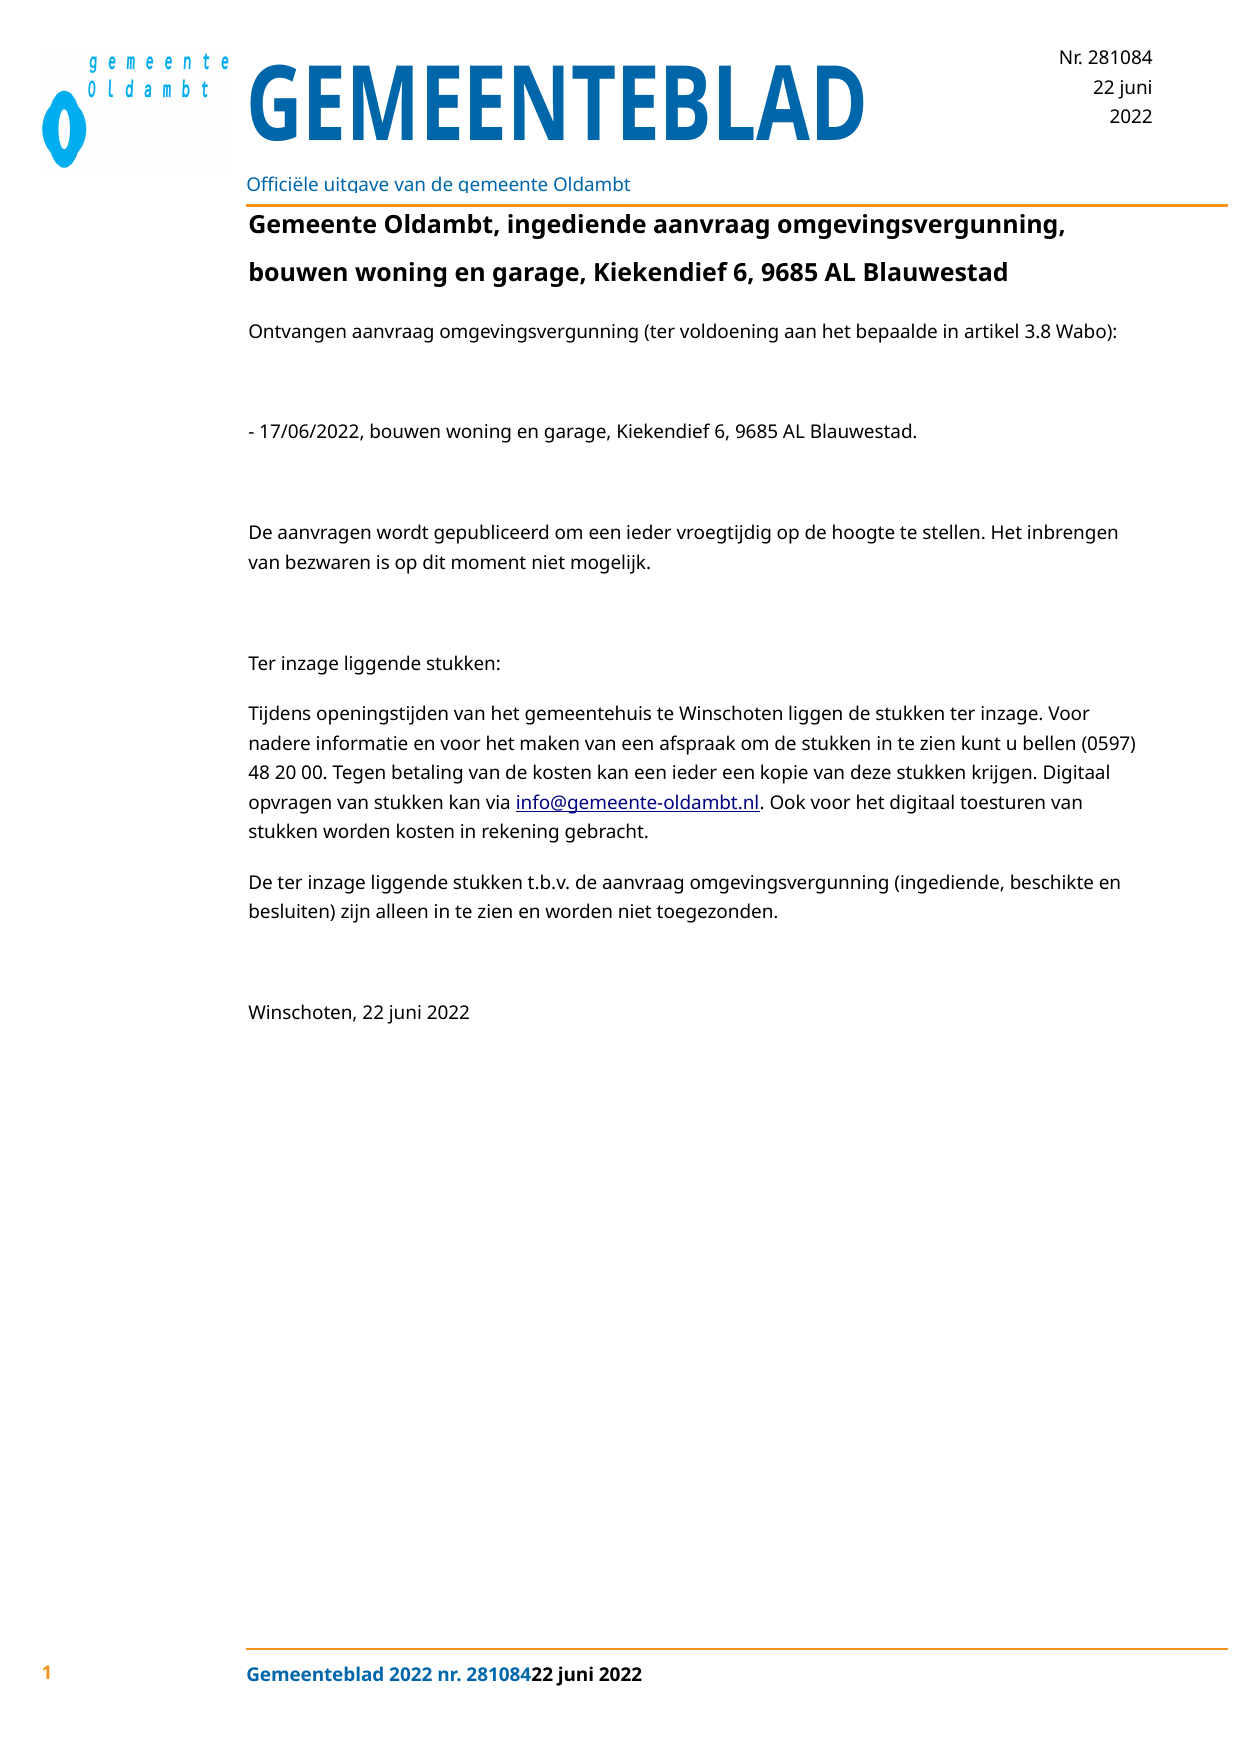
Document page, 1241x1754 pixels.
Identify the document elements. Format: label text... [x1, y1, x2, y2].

text - 17/06/2022, bouwen woning en garage, Kiekendief 6, 9685 AL Blauwestad. [248, 419, 1152, 444]
text Ter inzage liggende stukken: [248, 650, 1152, 676]
text Ontvangen aanvraag omgevingsvergunning (ter voldoening aan het bepaalde in artikel 3.8 Wabo): [248, 318, 1152, 344]
text Tijdens openingstijden van het gemeentehuis te Winschoten liggen de stukken ter inzage. Voor nadere informatie en voor het maken van een afspraak om de stukken in te zien kunt u bellen (0597) 48 20 00. Tegen betaling van de kosten kan een ieder een kopie van deze stukken krijgen. Digitaal opvragen van stukken kan via info@gemeente-oldambt.nl. Ook voor het digitaal toesturen van stukken worden kosten in rekening gebracht. [248, 700, 1152, 844]
text De aanvragen wordt gepubliceerd om een ieder vroegtijdig op de hoogte te stellen. Het inbrengen van bezwaren is op dit moment niet mogelijk. [248, 519, 1152, 575]
text Gemeente Oldambt, ingediende aanvraag omgevingsvergunning, bouwen woning en garage, Kiekendief 6, 9685 AL Blauwestad [248, 207, 1152, 288]
picture [41, 47, 231, 172]
text Winschoten, 22 juni 2022 [248, 999, 1152, 1025]
text De ter inzage liggende stukken t.b.v. de aanvraag omgevingsvergunning (ingediende, beschikte en besluiten) zijn alleen in te zien en worden niet toegezonden. [248, 869, 1152, 924]
